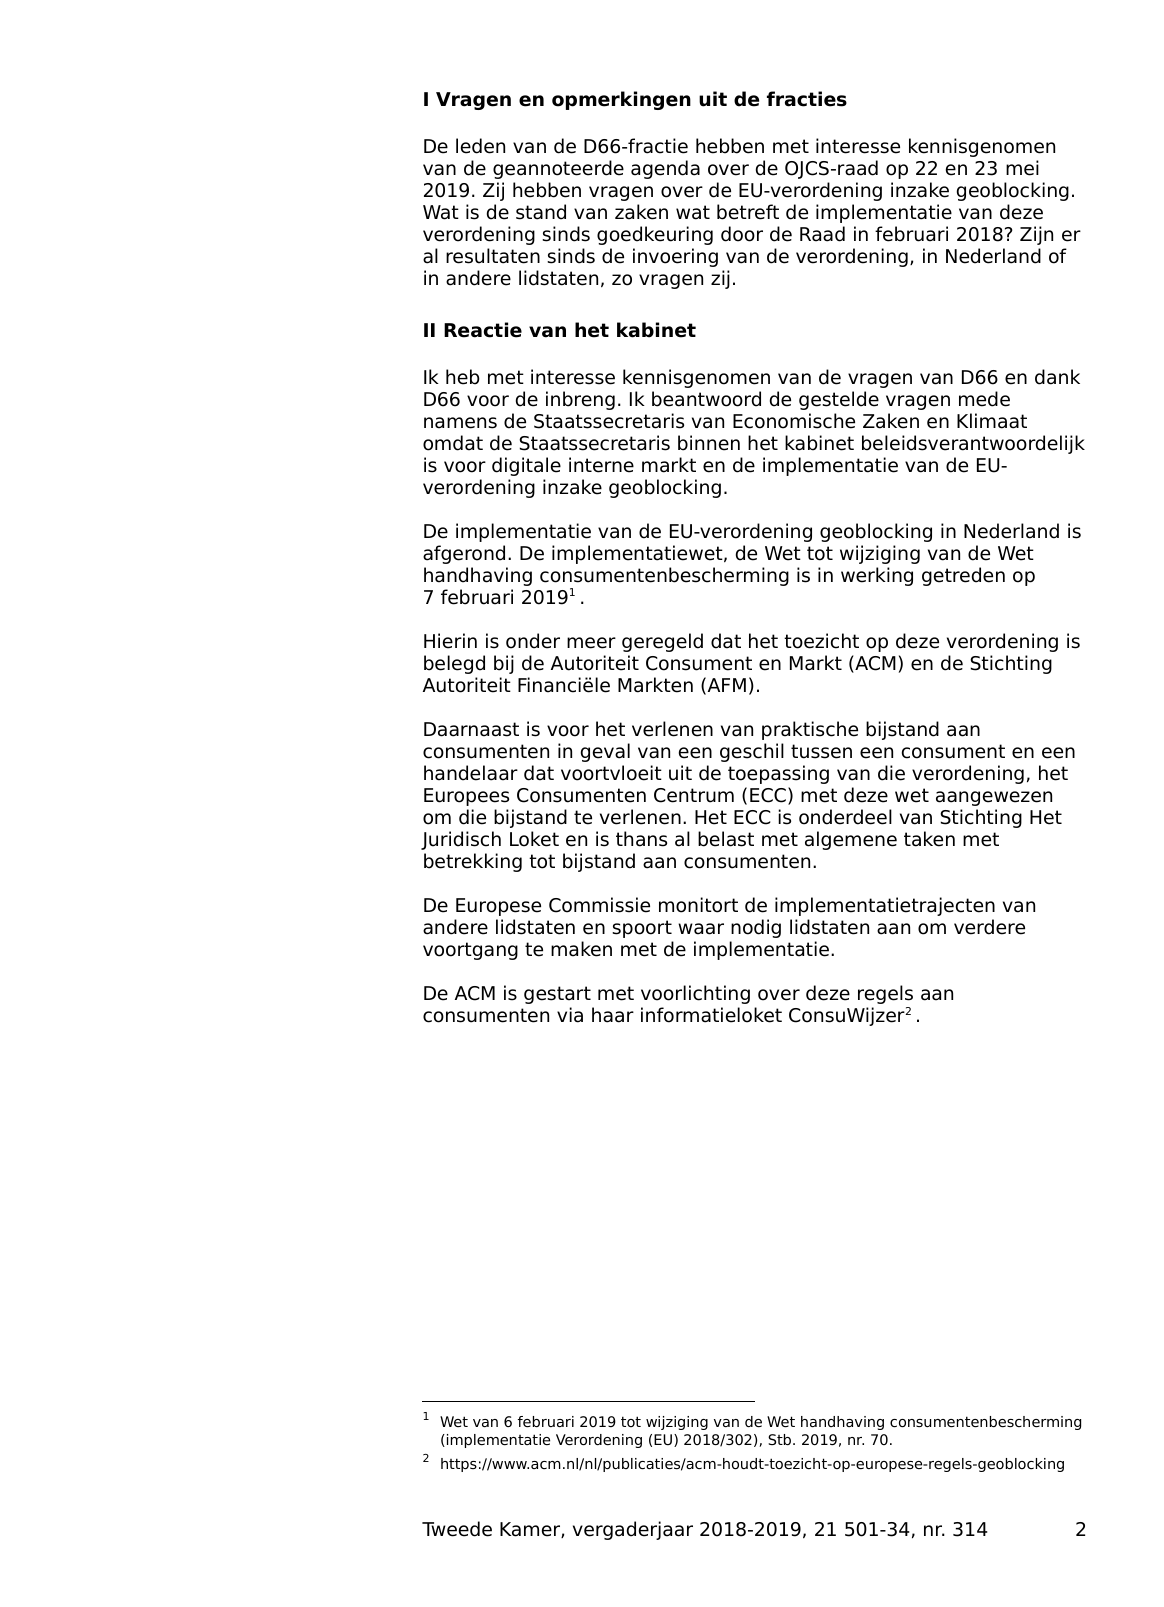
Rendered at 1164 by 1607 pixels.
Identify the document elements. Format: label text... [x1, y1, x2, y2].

text De Europese Commissie monitort de implementatietrajecten van andere lidstaten en spoort waar nodig lidstaten aan om verdere voortgang te maken met de implementatie. [422, 895, 1087, 961]
text Hierin is onder meer geregeld dat het toezicht op deze verordening is belegd bij de Autoriteit Consument en Markt (ACM) en de Stichting Autoriteit Financiële Markten (AFM). [422, 631, 1087, 697]
text Ik heb met interesse kennisgenomen van de vragen van D66 en dank D66 voor de inbreng. Ik beantwoord de gestelde vragen mede namens de Staatssecretaris van Economische Zaken en Klimaat omdat de Staatssecretaris binnen het kabinet beleidsverantwoordelijk is voor digitale interne markt en de implementatie van de EU-verordening inzake geoblocking. [422, 367, 1087, 499]
text De implementatie van de EU-verordening geoblocking in Nederland is afgerond. De implementatiewet, de Wet tot wijziging van de Wet handhaving consumentenbescherming is in werking getreden op 7 februari 2019. [422, 521, 1087, 609]
subtitle I Vragen en opmerkingen uit de fracties [422, 89, 1087, 111]
text https://www.acm.nl/nl/publicaties/acm-houdt-toezicht-op-europese-regels-geoblocking [422, 1452, 1087, 1474]
text Wet van 6 februari 2019 tot wijziging van de Wet handhaving consumentenbescherming (implementatie Verordening (EU) 2018/302), Stb. 2019, nr. 70. [422, 1410, 1087, 1449]
subtitle II Reactie van het kabinet [422, 320, 1087, 342]
text De ACM is gestart met voorlichting over deze regels aan consumenten via haar informatieloket ConsuWijzer. [422, 983, 1087, 1027]
text De leden van de D66-fractie hebben met interesse kennisgenomen van de geannoteerde agenda over de OJCS-raad op 22 en 23 mei 2019. Zij hebben vragen over de EU-verordening inzake geoblocking. Wat is de stand van zaken wat betreft de implementatie van deze verordening sinds goedkeuring door de Raad in februari 2018? Zijn er al resultaten sinds de invoering van de verordening, in Nederland of in andere lidstaten, zo vragen zij. [422, 136, 1087, 290]
text Daarnaast is voor het verlenen van praktische bijstand aan consumenten in geval van een geschil tussen een consument en een handelaar dat voortvloeit uit de toepassing van die verordening, het Europees Consumenten Centrum (ECC) met deze wet aangewezen om die bijstand te verlenen. Het ECC is onderdeel van Stichting Het Juridisch Loket en is thans al belast met algemene taken met betrekking tot bijstand aan consumenten. [422, 719, 1087, 873]
